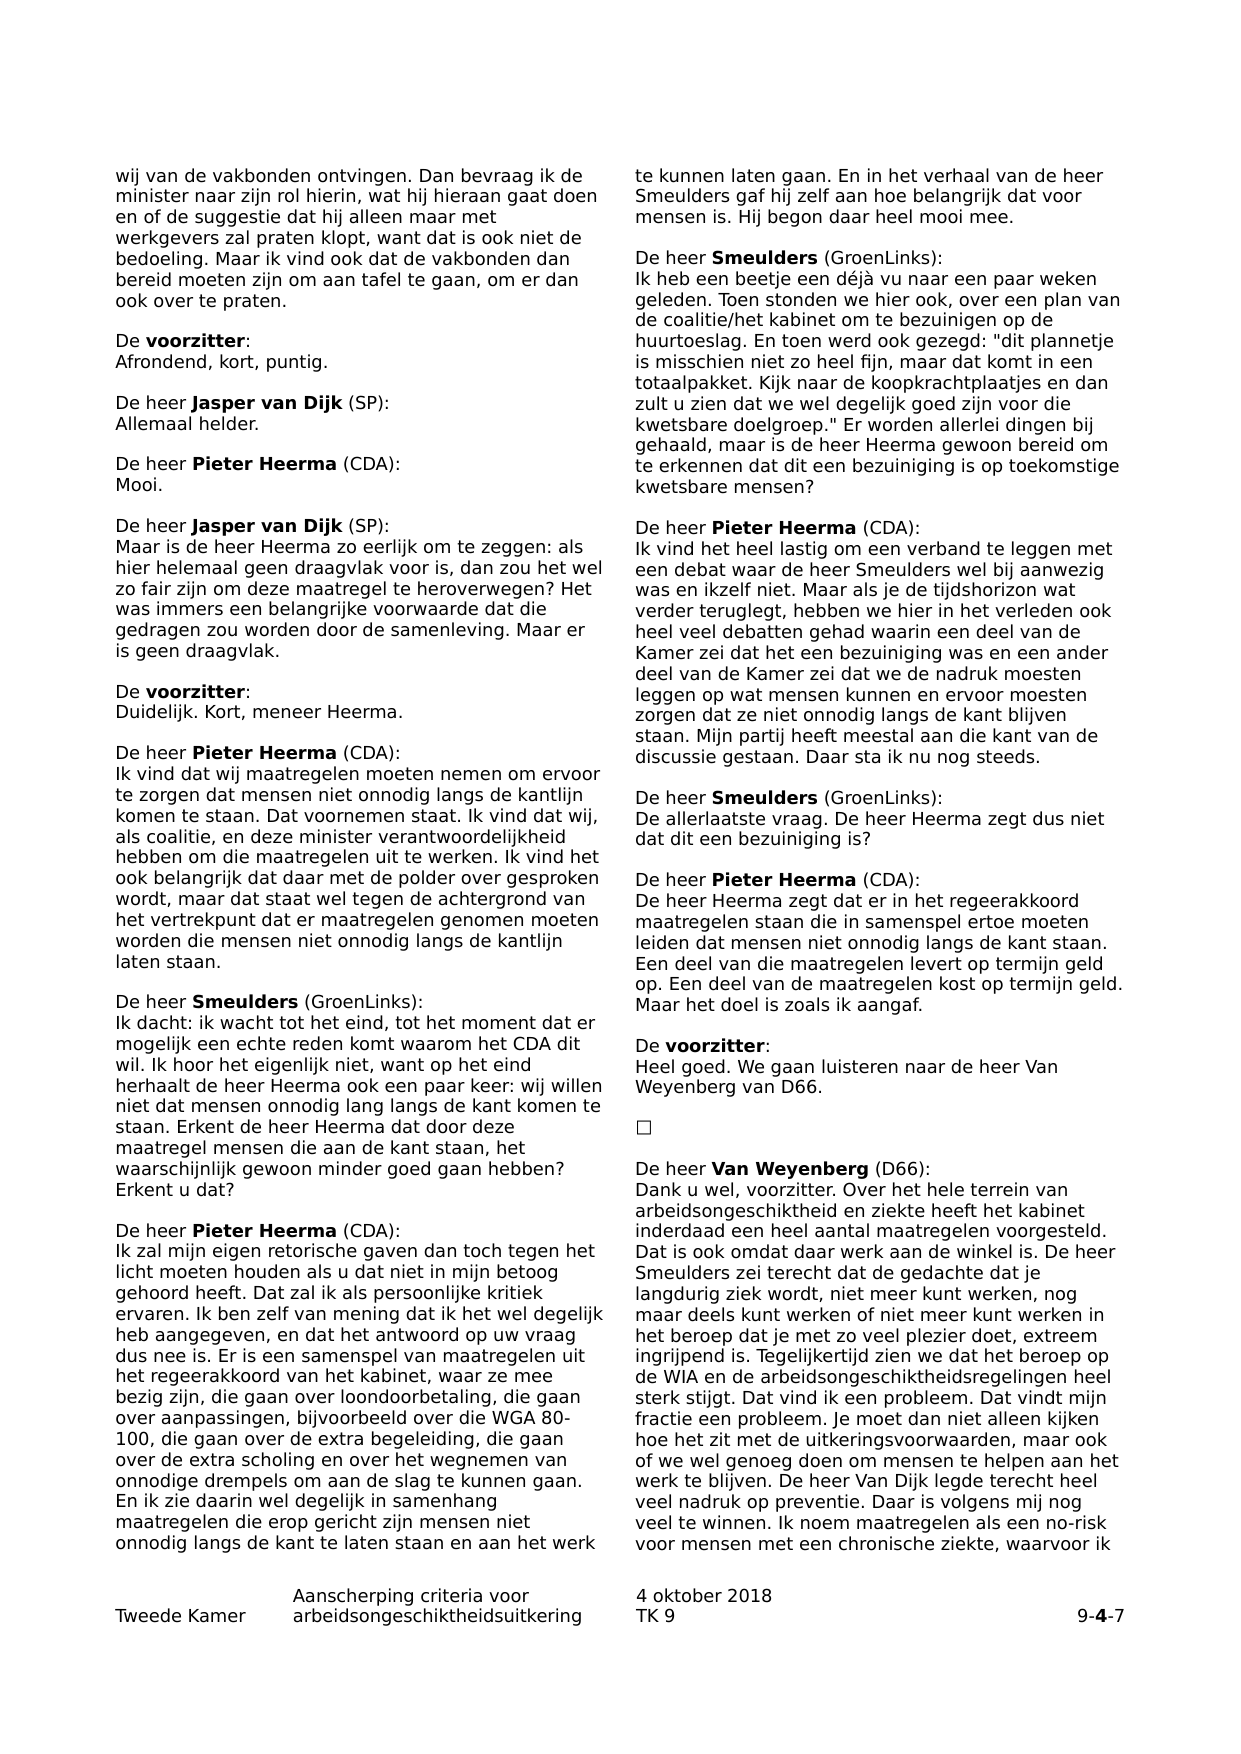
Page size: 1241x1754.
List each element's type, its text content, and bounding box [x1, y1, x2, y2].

text De allerlaatste vraag. De heer Heerma zegt dus niet dat dit een bezuiniging is? [635, 808, 1125, 850]
text De voorzitter: [115, 682, 605, 702]
text De voorzitter: [115, 331, 605, 352]
text Duidelijk. Kort, meneer Heerma. [115, 702, 605, 723]
text De heer Pieter Heerma (CDA): [115, 743, 605, 764]
text De heer Smeulders (GroenLinks): [635, 248, 1125, 268]
text De heer Pieter Heerma (CDA): [115, 1220, 605, 1241]
text Ik dacht: ik wacht tot het eind, tot het moment dat er mogelijk een echte reden komt waarom het CDA dit wil. Ik hoor het eigenlijk niet, want op het eind herhaalt de heer Heerma ook een paar keer: wij willen niet dat mensen onnodig lang langs de kant komen te staan. Erkent de heer Heerma dat door deze maatregel mensen die aan de kant staan, het waarschijnlijk gewoon minder goed gaan hebben? Erkent u dat? [115, 1013, 605, 1200]
text De heer Van Weyenberg (D66): [635, 1159, 1125, 1179]
text Ik heb een beetje een déjà vu naar een paar weken geleden. Toen stonden we hier ook, over een plan van de coalitie/het kabinet om te bezuinigen op de huurtoeslag. En toen werd ook gezegd: "dit plannetje is misschien niet zo heel fijn, maar dat komt in een totaalpakket. Kijk naar de koopkrachtplaatjes en dan zult u zien dat we wel degelijk goed zijn voor die kwetsbare doelgroep." Er worden allerlei dingen bij gehaald, maar is de heer Heerma gewoon bereid om te erkennen dat dit een bezuiniging is op toekomstige kwetsbare mensen? [635, 268, 1125, 498]
text De heer Smeulders (GroenLinks): [635, 788, 1125, 808]
text Ik vind dat wij maatregelen moeten nemen om ervoor te zorgen dat mensen niet onnodig langs de kantlijn komen te staan. Dat voornemen staat. Ik vind dat wij, als coalitie, en deze minister verantwoordelijkheid hebben om die maatregelen uit te werken. Ik vind het ook belangrijk dat daar met de polder over gesproken wordt, maar dat staat wel tegen de achtergrond van het vertrekpunt dat er maatregelen genomen moeten worden die mensen niet onnodig langs de kantlijn laten staan. [115, 764, 605, 972]
text De voorzitter: [635, 1036, 1125, 1056]
text Maar is de heer Heerma zo eerlijk om te zeggen: als hier helemaal geen draagvlak voor is, dan zou het wel zo fair zijn om deze maatregel te heroverwegen? Het was immers een belangrijke voorwaarde dat die gedragen zou worden door de samenleving. Maar er is geen draagvlak. [115, 537, 605, 662]
text Ik vind het heel lastig om een verband te leggen met een debat waar de heer Smeulders wel bij aanwezig was en ikzelf niet. Maar als je de tijdshorizon wat verder teruglegt, hebben we hier in het verleden ook heel veel debatten gehad waarin een deel van de Kamer zei dat het een bezuiniging was en een ander deel van de Kamer zei dat we de nadruk moesten leggen op wat mensen kunnen en ervoor moesten zorgen dat ze niet onnodig langs de kant blijven staan. Mijn partij heeft meestal aan die kant van de discussie gestaan. Daar sta ik nu nog steeds. [635, 538, 1125, 768]
text De heer Pieter Heerma (CDA): [635, 870, 1125, 891]
text De heer Heerma zegt dat er in het regeerakkoord maatregelen staan die in samenspel ertoe moeten leiden dat mensen niet onnodig langs de kant staan. Een deel van die maatregelen levert op termijn geld op. Een deel van de maatregelen kost op termijn geld. Maar het doel is zoals ik aangaf. [635, 891, 1125, 1016]
text De heer Pieter Heerma (CDA): [115, 454, 605, 475]
text te kunnen laten gaan. En in het verhaal van de heer Smeulders gaf hij zelf aan hoe belangrijk dat voor mensen is. Hij begon daar heel mooi mee. [635, 165, 1125, 228]
text Mooi. [115, 475, 605, 496]
text Heel goed. We gaan luisteren naar de heer Van Weyenberg van D66. [635, 1056, 1125, 1098]
text Afrondend, kort, puntig. [115, 352, 605, 373]
text De heer Pieter Heerma (CDA): [635, 518, 1125, 538]
text De heer Jasper van Dijk (SP): [115, 393, 605, 413]
text wij van de vakbonden ontvingen. Dan bevraag ik de minister naar zijn rol hierin, wat hij hieraan gaat doen en of de suggestie dat hij alleen maar met werkgevers zal praten klopt, want dat is ook niet de bedoeling. Maar ik vind ook dat de vakbonden dan bereid moeten zijn om aan tafel te gaan, om er dan ook over te praten. [115, 165, 605, 311]
text De heer Jasper van Dijk (SP): [115, 516, 605, 537]
text ⬜ [635, 1118, 1125, 1139]
text Ik zal mijn eigen retorische gaven dan toch tegen het licht moeten houden als u dat niet in mijn betoog gehoord heeft. Dat zal ik als persoonlijke kritiek ervaren. Ik ben zelf van mening dat ik het wel degelijk heb aangegeven, en dat het antwoord op uw vraag dus nee is. Er is een samenspel van maatregelen uit het regeerakkoord van het kabinet, waar ze mee bezig zijn, die gaan over loondoorbetaling, die gaan over aanpassingen, bijvoorbeeld over die WGA 80-100, die gaan over de extra begeleiding, die gaan over de extra scholing en over het wegnemen van onnodige drempels om aan de slag te kunnen gaan. En ik zie daarin wel degelijk in samenhang maatregelen die erop gericht zijn mensen niet onnodig langs de kant te laten staan en aan het werk [115, 1241, 605, 1554]
text De heer Smeulders (GroenLinks): [115, 992, 605, 1013]
text Dank u wel, voorzitter. Over het hele terrein van arbeidsongeschiktheid en ziekte heeft het kabinet inderdaad een heel aantal maatregelen voorgesteld. Dat is ook omdat daar werk aan de winkel is. De heer Smeulders zei terecht dat de gedachte dat je langdurig ziek wordt, niet meer kunt werken, nog maar deels kunt werken of niet meer kunt werken in het beroep dat je met zo veel plezier doet, extreem ingrijpend is. Tegelijkertijd zien we dat het beroep op de WIA en de arbeidsongeschiktheidsregelingen heel sterk stijgt. Dat vind ik een probleem. Dat vindt mijn fractie een probleem. Je moet dan niet alleen kijken hoe het zit met de uitkeringsvoorwaarden, maar ook of we wel genoeg doen om mensen te helpen aan het werk te blijven. De heer Van Dijk legde terecht heel veel nadruk op preventie. Daar is volgens mij nog veel te winnen. Ik noem maatregelen als een no-risk voor mensen met een chronische ziekte, waarvoor ik [635, 1179, 1125, 1554]
text Allemaal helder. [115, 413, 605, 434]
